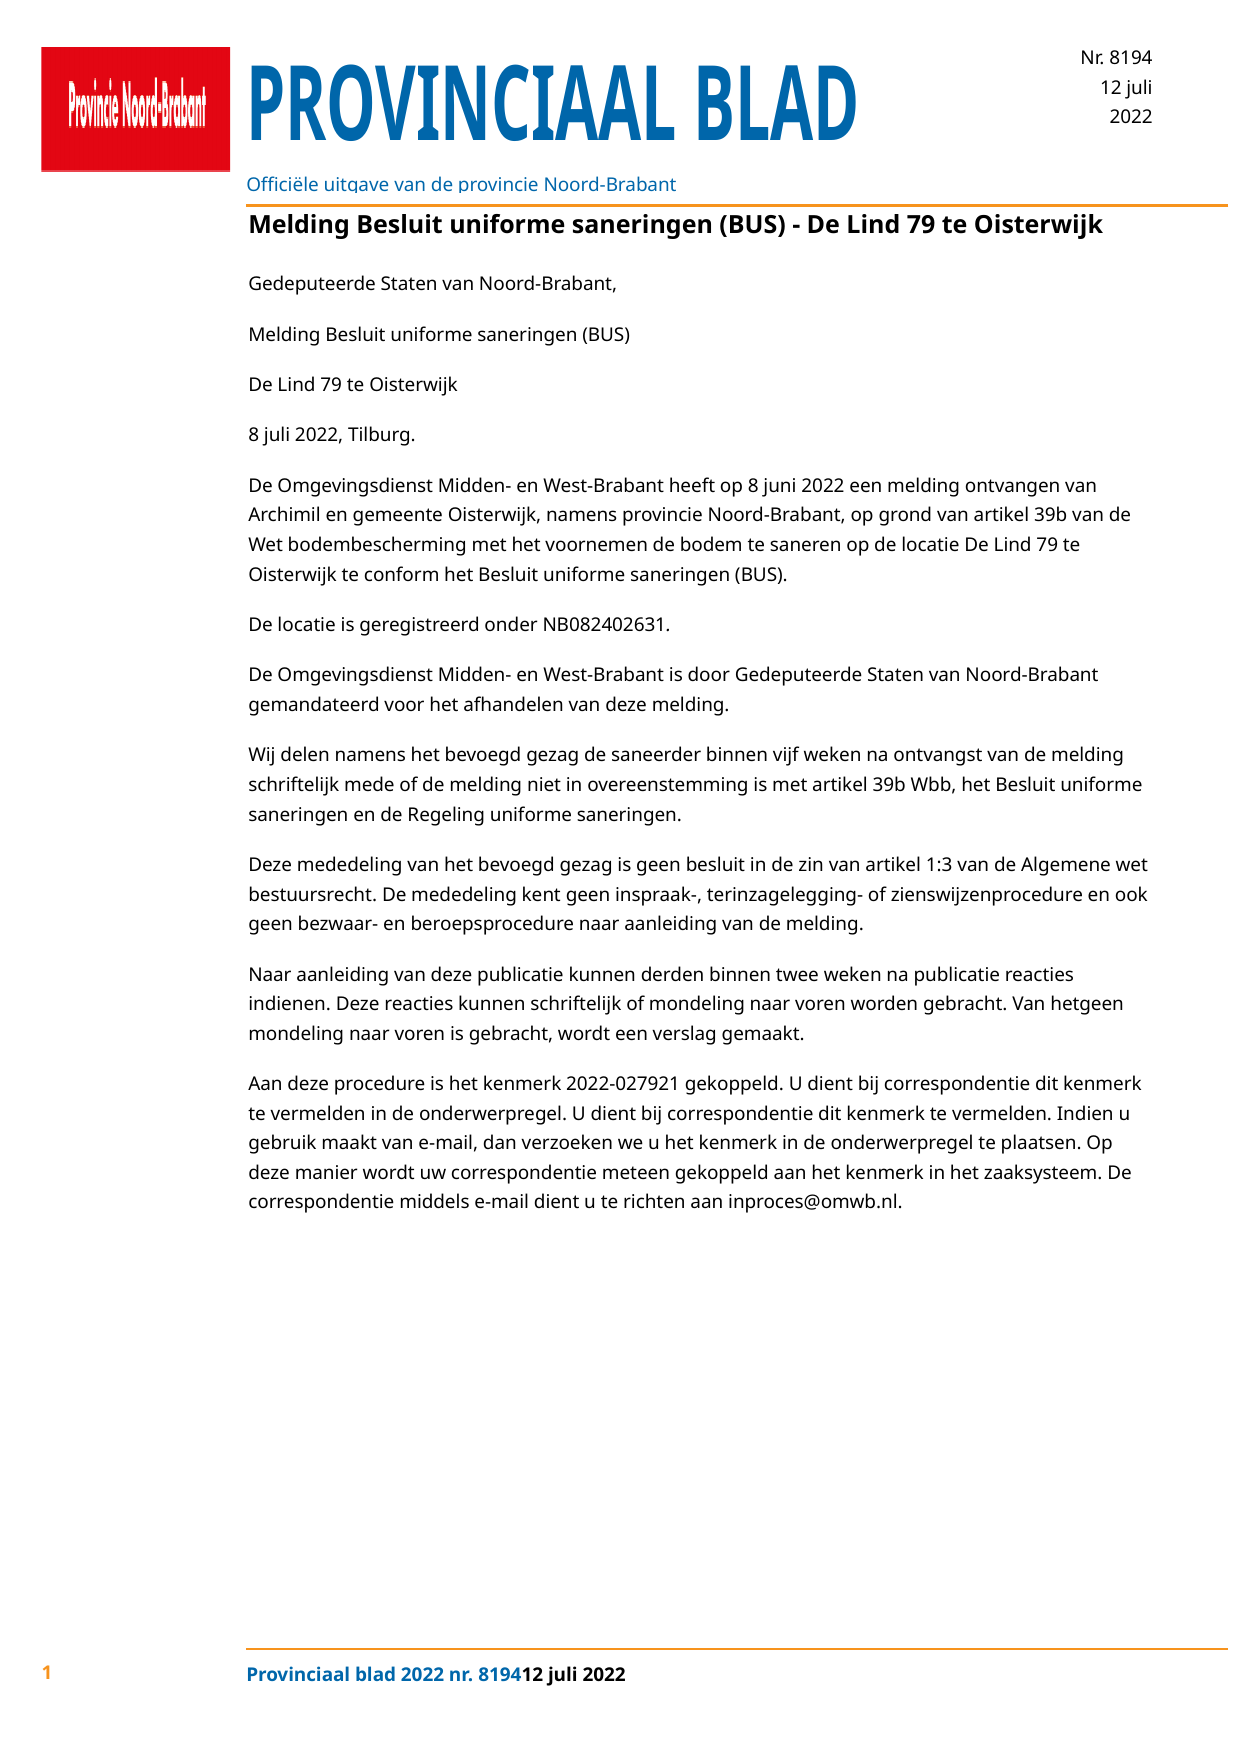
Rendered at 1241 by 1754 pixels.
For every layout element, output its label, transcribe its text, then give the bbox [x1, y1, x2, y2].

picture [41, 47, 231, 172]
text Naar aanleiding van deze publicatie kunnen derden binnen twee weken na publicatie reacties indienen. Deze reacties kunnen schriftelijk of mondeling naar voren worden gebracht. Van hetgeen mondeling naar voren is gebracht, wordt een verslag gemaakt. [248, 961, 1152, 1046]
text Aan deze procedure is het kenmerk 2022-027921 gekoppeld. U dient bij correspondentie dit kenmerk te vermelden in de onderwerpregel. U dient bij correspondentie dit kenmerk te vermelden. Indien u gebruik maakt van e-mail, dan verzoeken we u het kenmerk in de onderwerpregel te plaatsen. Op deze manier wordt uw correspondentie meteen gekoppeld aan het kenmerk in het zaaksysteem. De correspondentie middels e-mail dient u te richten aan inproces@omwb.nl. [248, 1070, 1152, 1214]
text De Omgevingsdienst Midden- en West-Brabant heeft op 8 juni 2022 een melding ontvangen van Archimil en gemeente Oisterwijk, namens provincie Noord-Brabant, op grond van artikel 39b van de Wet bodembescherming met het voornemen de bodem te saneren op de locatie De Lind 79 te Oisterwijk te conform het Besluit uniforme saneringen (BUS). [248, 472, 1152, 586]
text Deze mededeling van het bevoegd gezag is geen besluit in de zin van artikel 1:3 van de Algemene wet bestuursrecht. De mededeling kent geen inspraak-, terinzagelegging- of zienswijzenprocedure en ook geen bezwaar- en beroepsprocedure naar aanleiding van de melding. [248, 851, 1152, 936]
text Wij delen namens het bevoegd gezag de saneerder binnen vijf weken na ontvangst van de melding schriftelijk mede of de melding niet in overeenstemming is met artikel 39b Wbb, het Besluit uniforme saneringen en de Regeling uniforme saneringen. [248, 742, 1152, 826]
text Melding Besluit uniforme saneringen (BUS) - De Lind 79 te Oisterwijk [248, 207, 1152, 241]
text Melding Besluit uniforme saneringen (BUS) [248, 321, 1152, 346]
text De locatie is geregistreerd onder NB082402631. [248, 611, 1152, 637]
text De Lind 79 te Oisterwijk [248, 371, 1152, 397]
text De Omgevingsdienst Midden- en West-Brabant is door Gedeputeerde Staten van Noord-Brabant gemandateerd voor het afhandelen van deze melding. [248, 662, 1152, 717]
text Gedeputeerde Staten van Noord-Brabant, [248, 270, 1152, 296]
text 8 juli 2022, Tilburg. [248, 422, 1152, 447]
